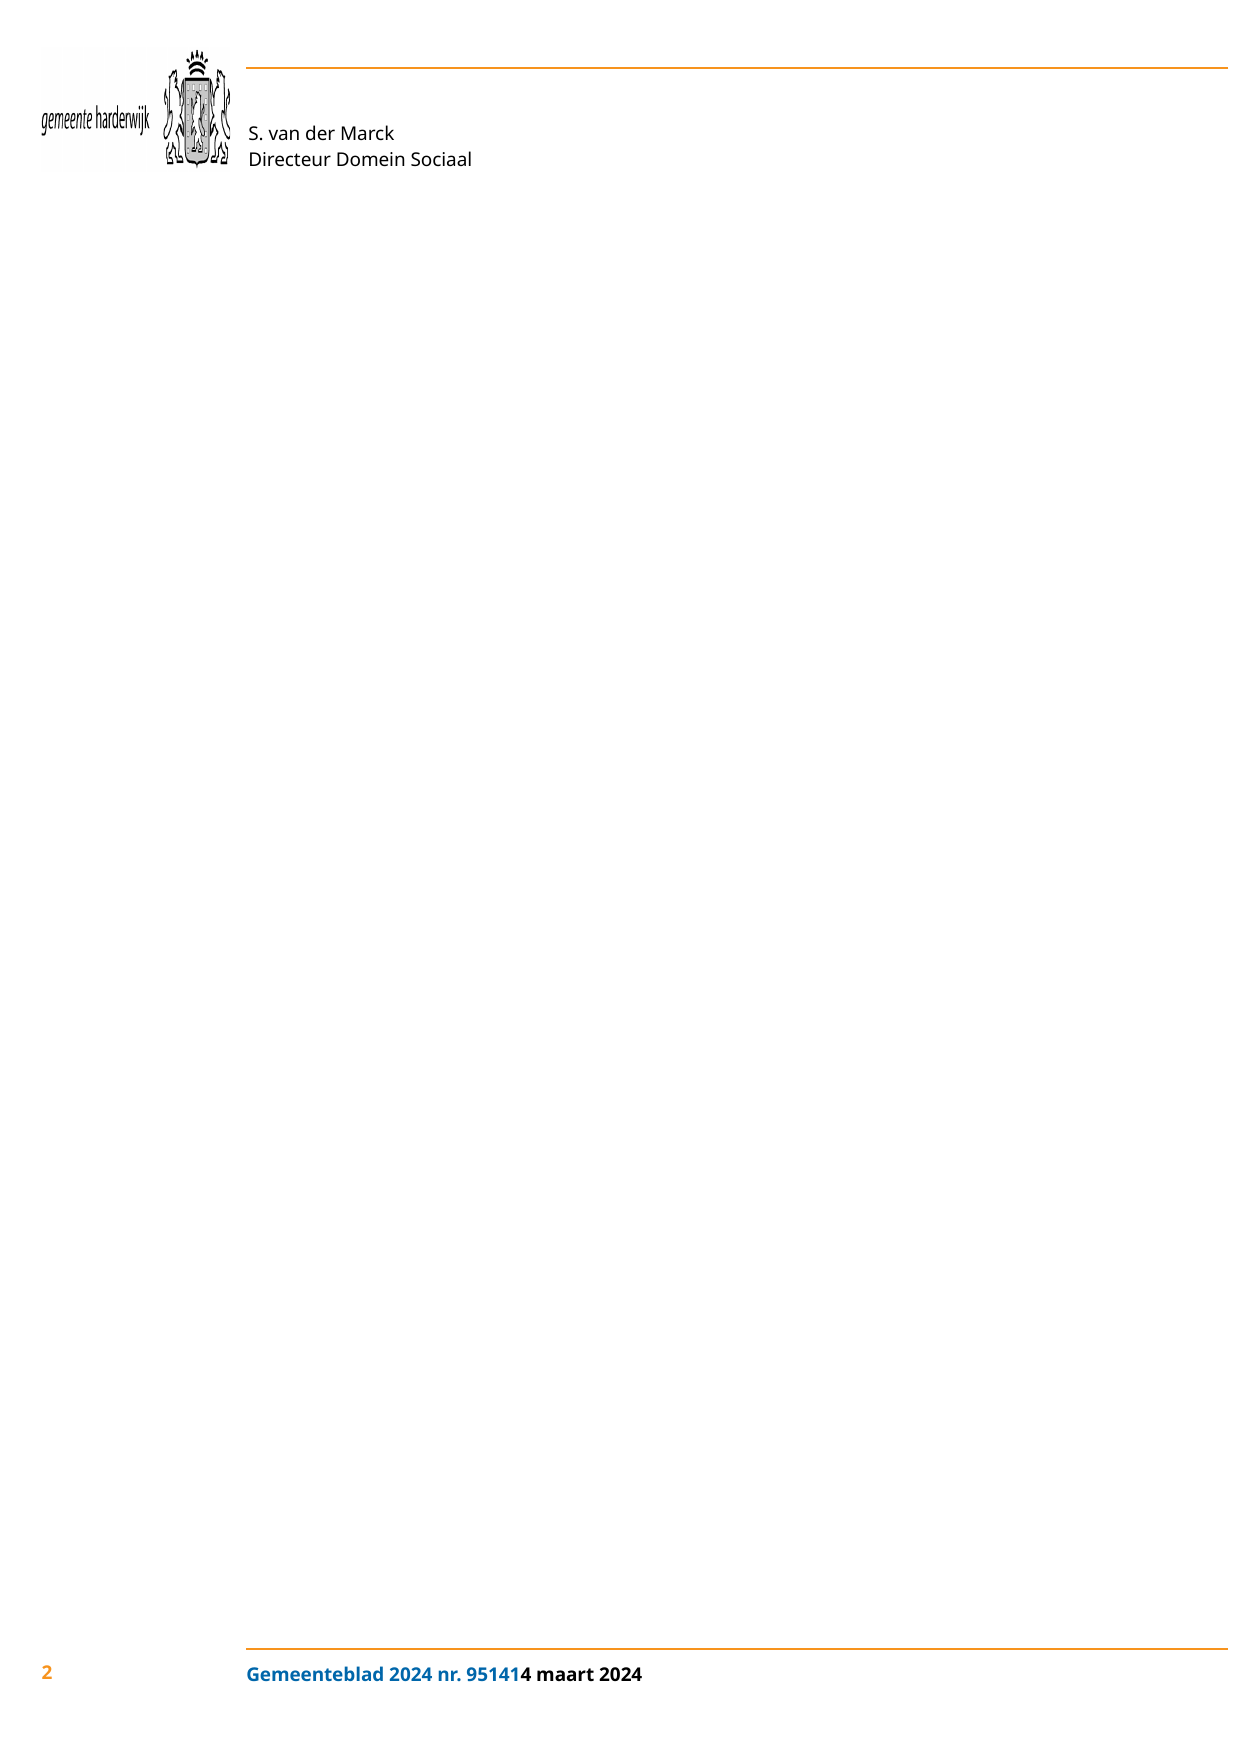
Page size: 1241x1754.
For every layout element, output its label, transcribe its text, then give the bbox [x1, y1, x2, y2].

picture [41, 47, 231, 172]
text S. van der Marck [248, 121, 1152, 146]
text Directeur Domein Sociaal [248, 146, 1152, 172]
